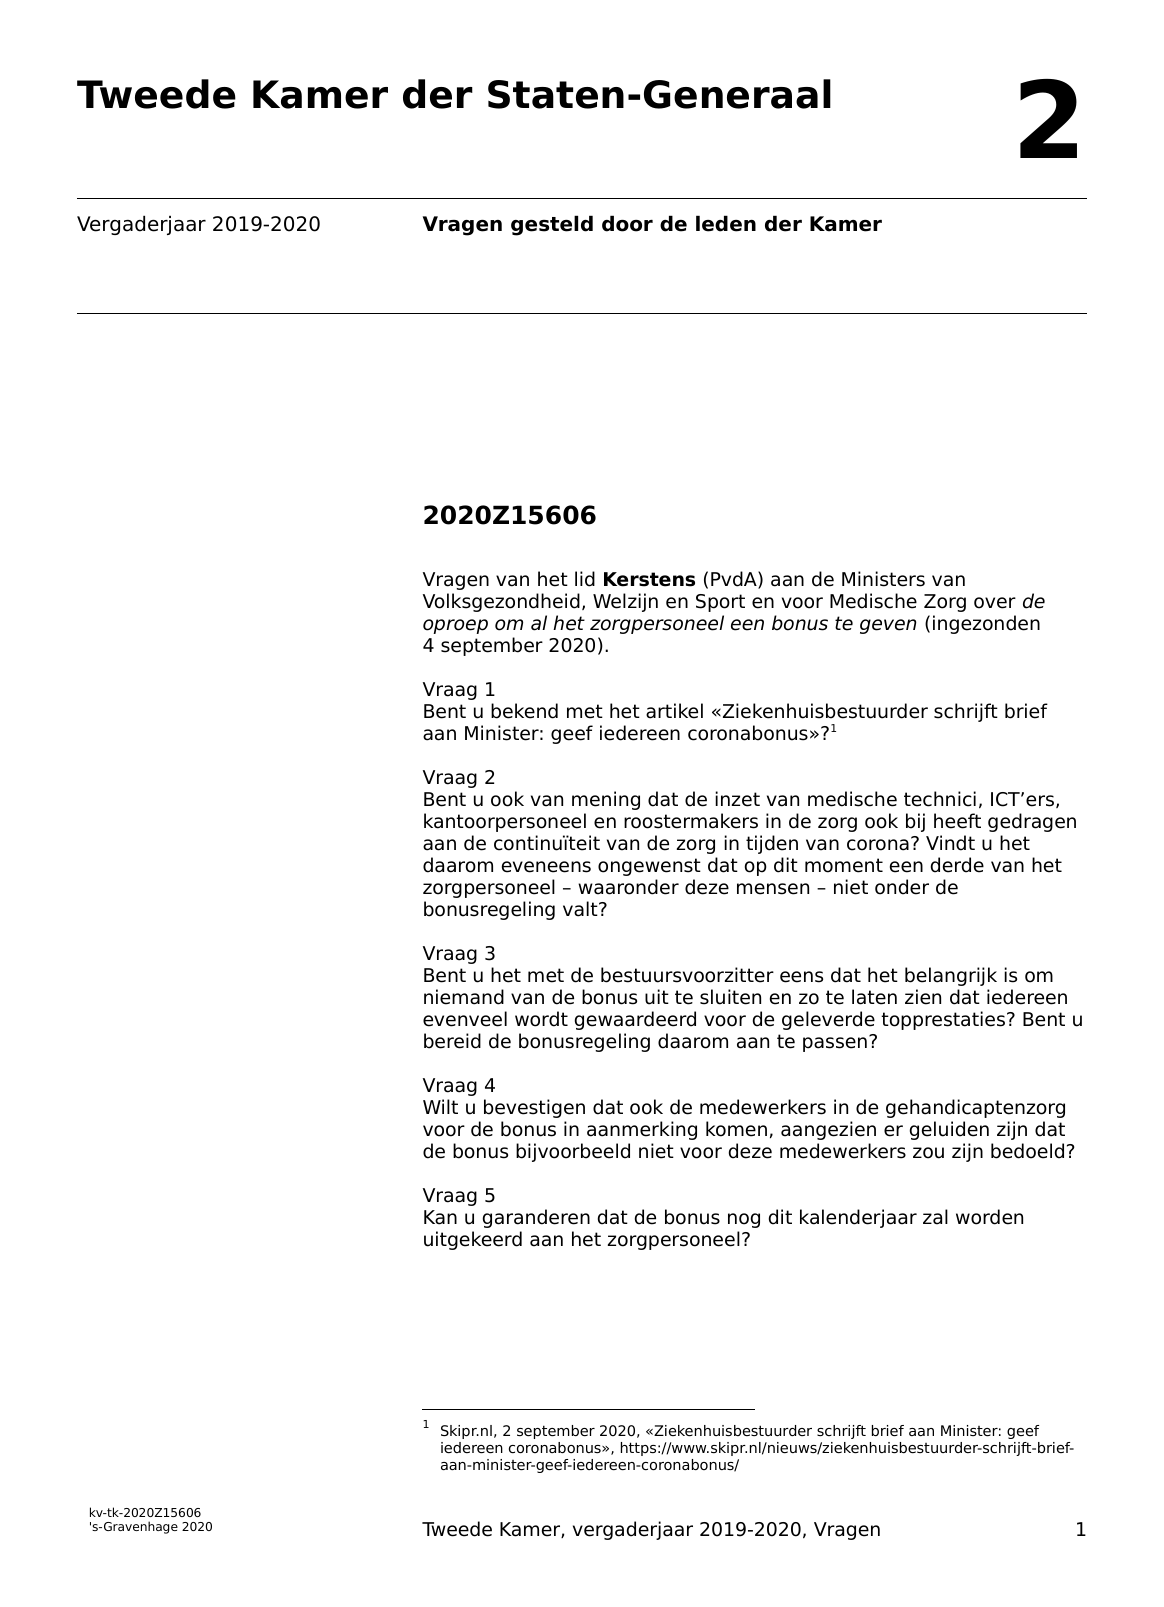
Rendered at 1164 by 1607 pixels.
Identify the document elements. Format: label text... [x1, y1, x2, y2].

text Vraag 1 [422, 679, 1087, 701]
text Bent u ook van mening dat de inzet van medische technici, ICT’ers, kantoorpersoneel en roostermakers in de zorg ook bij heeft gedragen aan de continuïteit van de zorg in tijden van corona? Vindt u het daarom eveneens ongewenst dat op dit moment een derde van het zorgpersoneel – waaronder deze mensen – niet onder de bonusregeling valt? [422, 789, 1087, 921]
text Vraag 4 [422, 1075, 1087, 1097]
text Bent u bekend met het artikel «Ziekenhuisbestuurder schrijft brief aan Minister: geef iedereen coronabonus»? [422, 701, 1087, 745]
text Vragen van het lid Kerstens (PvdA) aan de Ministers van Volksgezondheid, Welzijn en Sport en voor Medische Zorg over de oproep om al het zorgpersoneel een bonus te geven (ingezonden 4 september 2020). [422, 569, 1087, 657]
table_cell Vergaderjaar 2019-2020 [77, 199, 422, 313]
text Vraag 3 [422, 943, 1087, 965]
text Vraag 5 [422, 1185, 1087, 1207]
text kv-tk-2020Z15606 [88, 1506, 323, 1520]
table_cell Vragen gesteld door de leden der Kamer [422, 199, 1087, 313]
text 2020Z15606 [422, 501, 1087, 531]
text Kan u garanderen dat de bonus nog dit kalenderjaar zal worden uitgekeerd aan het zorgpersoneel? [422, 1207, 1087, 1251]
text Bent u het met de bestuursvoorzitter eens dat het belangrijk is om niemand van de bonus uit te sluiten en zo te laten zien dat iedereen evenveel wordt gewaardeerd voor de geleverde topprestaties? Bent u bereid de bonusregeling daarom aan te passen? [422, 965, 1087, 1053]
text Skipr.nl, 2 september 2020, «Ziekenhuisbestuurder schrijft brief aan Minister: geef iedereen coronabonus», https://www.skipr.nl/nieuws/ziekenhuisbestuurder-schrijft-brief-aan-minister-geef-iedereen-coronabonus/ [422, 1418, 1087, 1474]
text 's-Gravenhage 2020 [88, 1520, 323, 1534]
text Wilt u bevestigen dat ook de medewerkers in de gehandicaptenzorg voor de bonus in aanmerking komen, aangezien er geluiden zijn dat de bonus bijvoorbeeld niet voor deze medewerkers zou zijn bedoeld? [422, 1097, 1087, 1163]
table_header Tweede Kamer der Staten-Generaal [77, 59, 886, 198]
table_header 2 [886, 59, 1087, 198]
text Vraag 2 [422, 767, 1087, 789]
